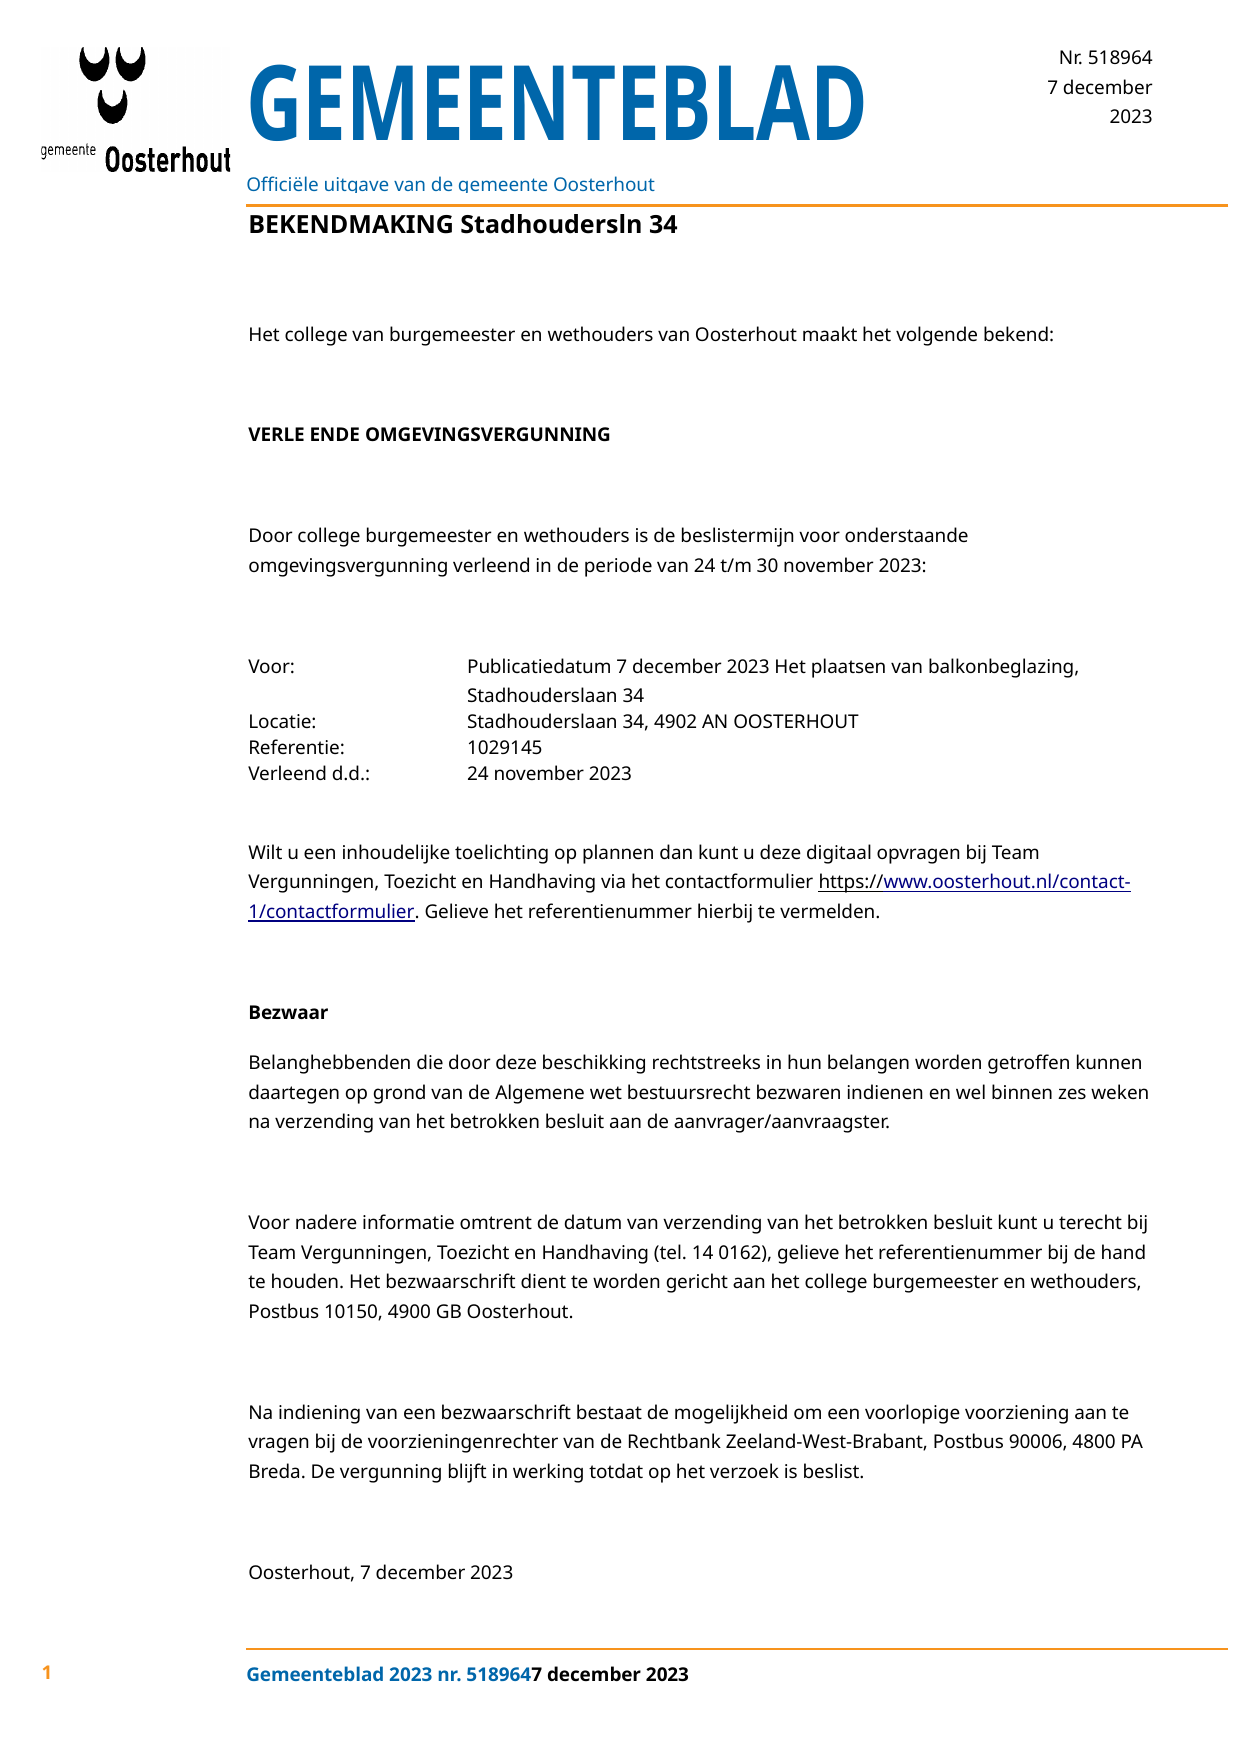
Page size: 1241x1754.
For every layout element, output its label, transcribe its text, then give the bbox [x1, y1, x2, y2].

table_cell 24 november 2023 [467, 760, 1152, 785]
table_cell Verleend d.d.: [248, 760, 467, 785]
text Voor nadere informatie omtrent de datum van verzending van het betrokken besluit kunt u terecht bij Team Vergunningen, Toezicht en Handhaving (tel. 14 0162), gelieve het referentienummer bij de hand te houden. Het bezwaarschrift dient te worden gericht aan het college burgemeester en wethouders, Postbus 10150, 4900 GB Oosterhout. [248, 1209, 1152, 1324]
table_header Publicatiedatum 7 december 2023 Het plaatsen van balkonbeglazing, Stadhouderslaan 34 [467, 653, 1152, 708]
text BEKENDMAKING Stadhoudersln 34 [248, 207, 1152, 241]
text Na indiening van een bezwaarschrift bestaat de mogelijkheid om een voorlopige voorziening aan te vragen bij de voorzieningenrechter van de Rechtbank Zeeland-West-Brabant, Postbus 90006, 4800 PA Breda. De vergunning blijft in werking totdat op het verzoek is beslist. [248, 1399, 1152, 1484]
text Oosterhout, 7 december 2023 [248, 1559, 1152, 1585]
picture [41, 47, 231, 172]
text Belanghebbenden die door deze beschikking rechtstreeks in hun belangen worden getroffen kunnen daartegen op grond van de Algemene wet bestuursrecht bezwaren indienen en wel binnen zes weken na verzending van het betrokken besluit aan de aanvrager/aanvraagster. [248, 1049, 1152, 1134]
text Wilt u een inhoudelijke toelichting op plannen dan kunt u deze digitaal opvragen bij Team Vergunningen, Toezicht en Handhaving via het contactformulier https://www.oosterhout.nl/contact-1/contactformulier. Gelieve het referentienummer hierbij te vermelden. [248, 839, 1152, 924]
text Het college van burgemeester en wethouders van Oosterhout maakt het volgende bekend: [248, 321, 1152, 346]
table_header Voor: [248, 653, 467, 708]
text Door college burgemeester en wethouders is de beslistermijn voor onderstaande omgevingsvergunning verleend in de periode van 24 t/m 30 november 2023: [248, 522, 1152, 578]
table_cell 1029145 [467, 734, 1152, 760]
table_cell Locatie: [248, 708, 467, 734]
text VERLE ENDE OMGEVINGSVERGUNNING [248, 422, 1152, 447]
text Bezwaar [248, 999, 1152, 1025]
table_cell Stadhouderslaan 34, 4902 AN OOSTERHOUT [467, 708, 1152, 734]
table_cell Referentie: [248, 734, 467, 760]
